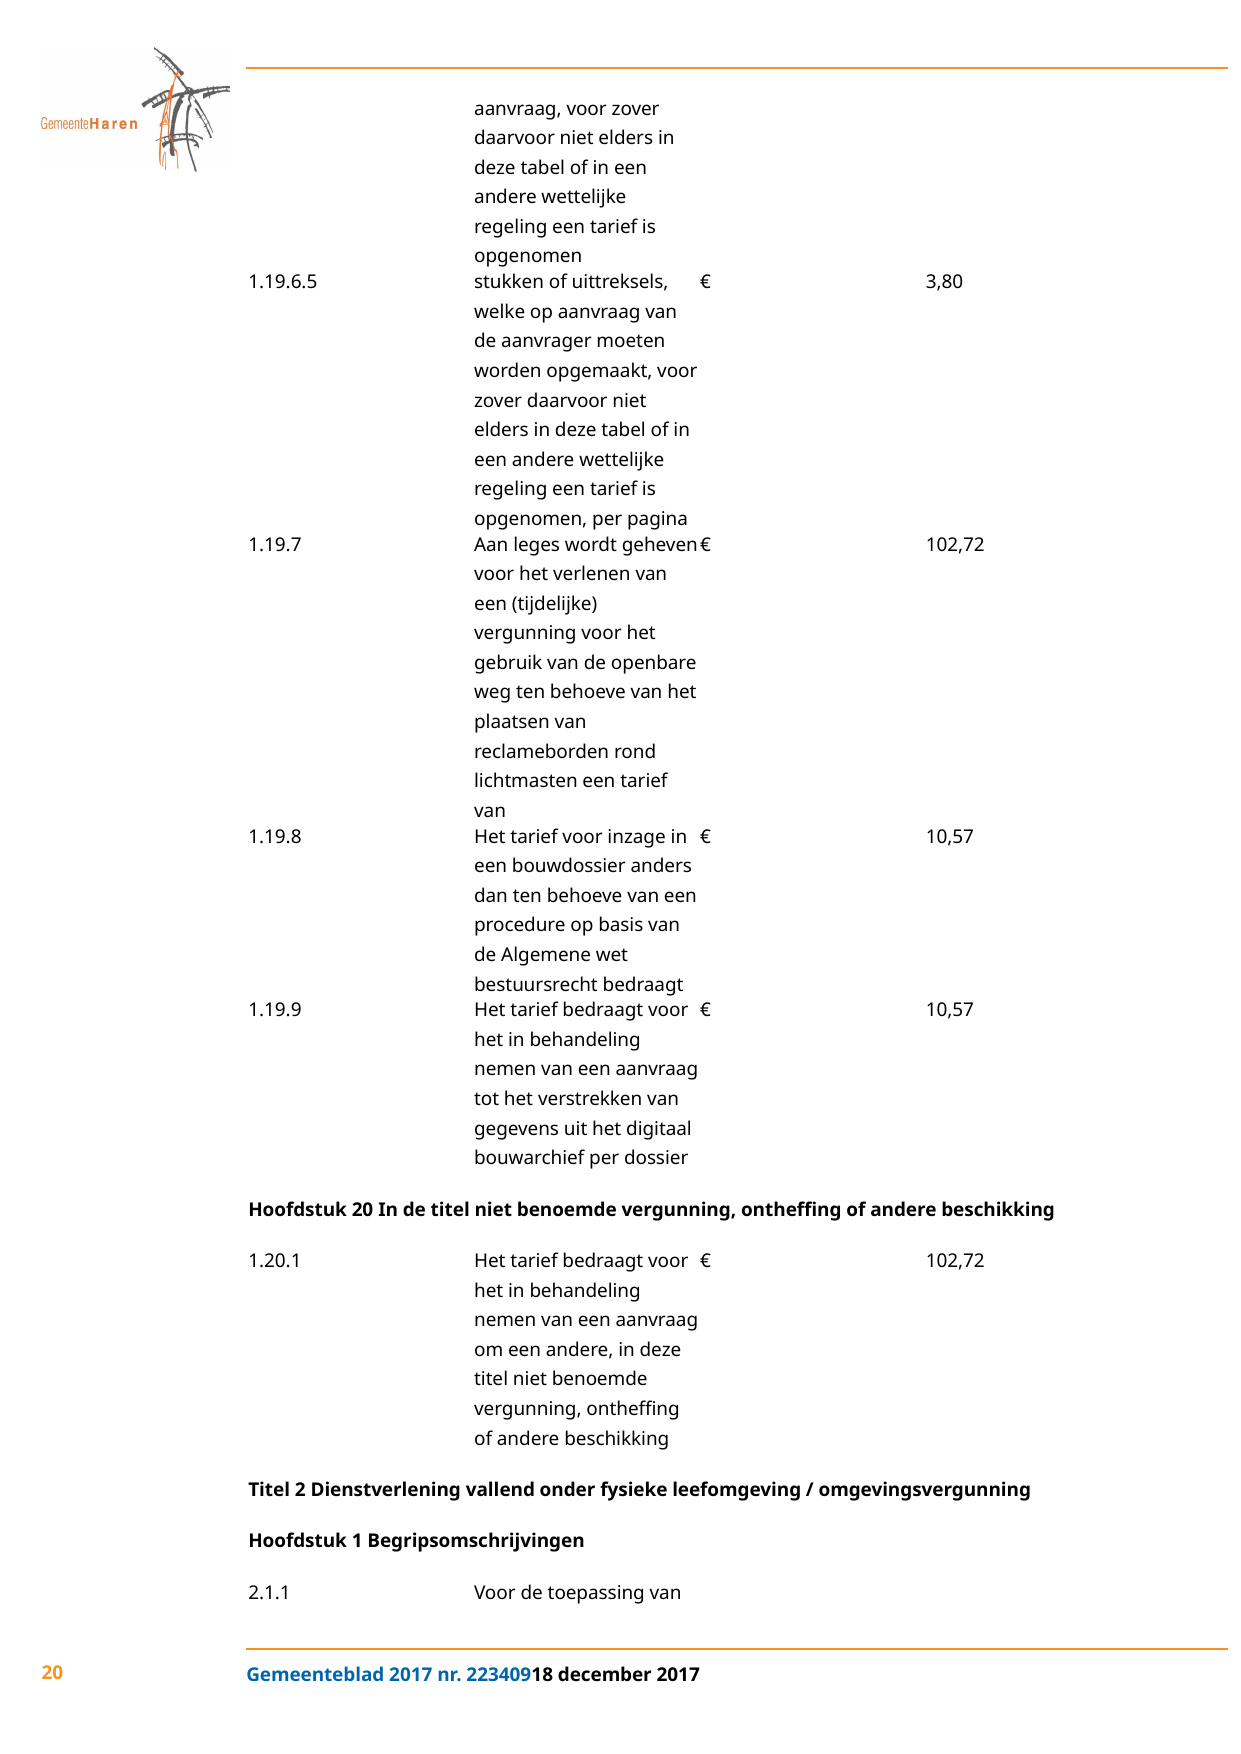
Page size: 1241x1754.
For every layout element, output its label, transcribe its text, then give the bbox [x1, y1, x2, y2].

table_cell [248, 1451, 474, 1476]
table_cell [474, 1451, 700, 1476]
table_cell [926, 1170, 1152, 1196]
table_cell € [700, 823, 926, 996]
table_cell 102,72 [926, 531, 1152, 823]
table_cell € [700, 996, 926, 1170]
table_cell [926, 95, 1152, 268]
picture [41, 47, 231, 172]
table_cell 102,72 [926, 1247, 1152, 1451]
table_cell Hoofdstuk 1 Begripsomschrijvingen [248, 1528, 1152, 1553]
table_cell € [700, 1247, 926, 1451]
table_cell [700, 1579, 926, 1605]
table_cell [926, 1579, 1152, 1605]
table_cell 1.19.6.5 [248, 269, 474, 531]
table_cell [248, 1222, 1152, 1247]
table_cell aanvraag, voor zover daarvoor niet elders in deze tabel of in een andere wettelijke regeling een tarief is opgenomen [474, 95, 700, 268]
table_cell [700, 95, 926, 268]
table_cell 10,57 [926, 823, 1152, 996]
table_cell Voor de toepassing van [474, 1579, 700, 1605]
table_cell 10,57 [926, 996, 1152, 1170]
table_cell [248, 1554, 1152, 1579]
table_cell [700, 1451, 926, 1476]
table_cell Het tarief bedraagt voor het in behandeling nemen van een aanvraag tot het verstrekken van gegevens uit het digitaal bouwarchief per dossier [474, 996, 700, 1170]
table_cell 2.1.1 [248, 1579, 474, 1605]
table_cell [926, 1451, 1152, 1476]
table_cell Het tarief voor inzage in een bouwdossier anders dan ten behoeve van een procedure op basis van de Algemene wet bestuursrecht bedraagt [474, 823, 700, 996]
table_cell € [700, 531, 926, 823]
table_cell 1.19.7 [248, 531, 474, 823]
table_cell [474, 1170, 700, 1196]
table_cell 1.20.1 [248, 1247, 474, 1451]
table_cell 1.19.8 [248, 823, 474, 996]
table_cell [248, 95, 474, 268]
table_cell € [700, 269, 926, 531]
table_cell Titel 2 Dienstverlening vallend onder fysieke leefomgeving / omgevingsvergunning [248, 1476, 1152, 1502]
table_cell stukken of uittreksels, welke op aanvraag van de aanvrager moeten worden opgemaakt, voor zover daarvoor niet elders in deze tabel of in een andere wettelijke regeling een tarief is opgenomen, per pagina [474, 269, 700, 531]
table_cell 3,80 [926, 269, 1152, 531]
table_cell [248, 1502, 1152, 1528]
table_cell 1.19.9 [248, 996, 474, 1170]
table_cell Het tarief bedraagt voor het in behandeling nemen van een aanvraag om een andere, in deze titel niet benoemde vergunning, ontheffing of andere beschikking [474, 1247, 700, 1451]
table_cell Hoofdstuk 20 In de titel niet benoemde vergunning, ontheffing of andere beschikking [248, 1196, 1152, 1222]
table_cell Aan leges wordt geheven voor het verlenen van een (tijdelijke) vergunning voor het gebruik van de openbare weg ten behoeve van het plaatsen van reclameborden rond lichtmasten een tarief van [474, 531, 700, 823]
table_cell [700, 1170, 926, 1196]
table_cell [248, 1170, 474, 1196]
